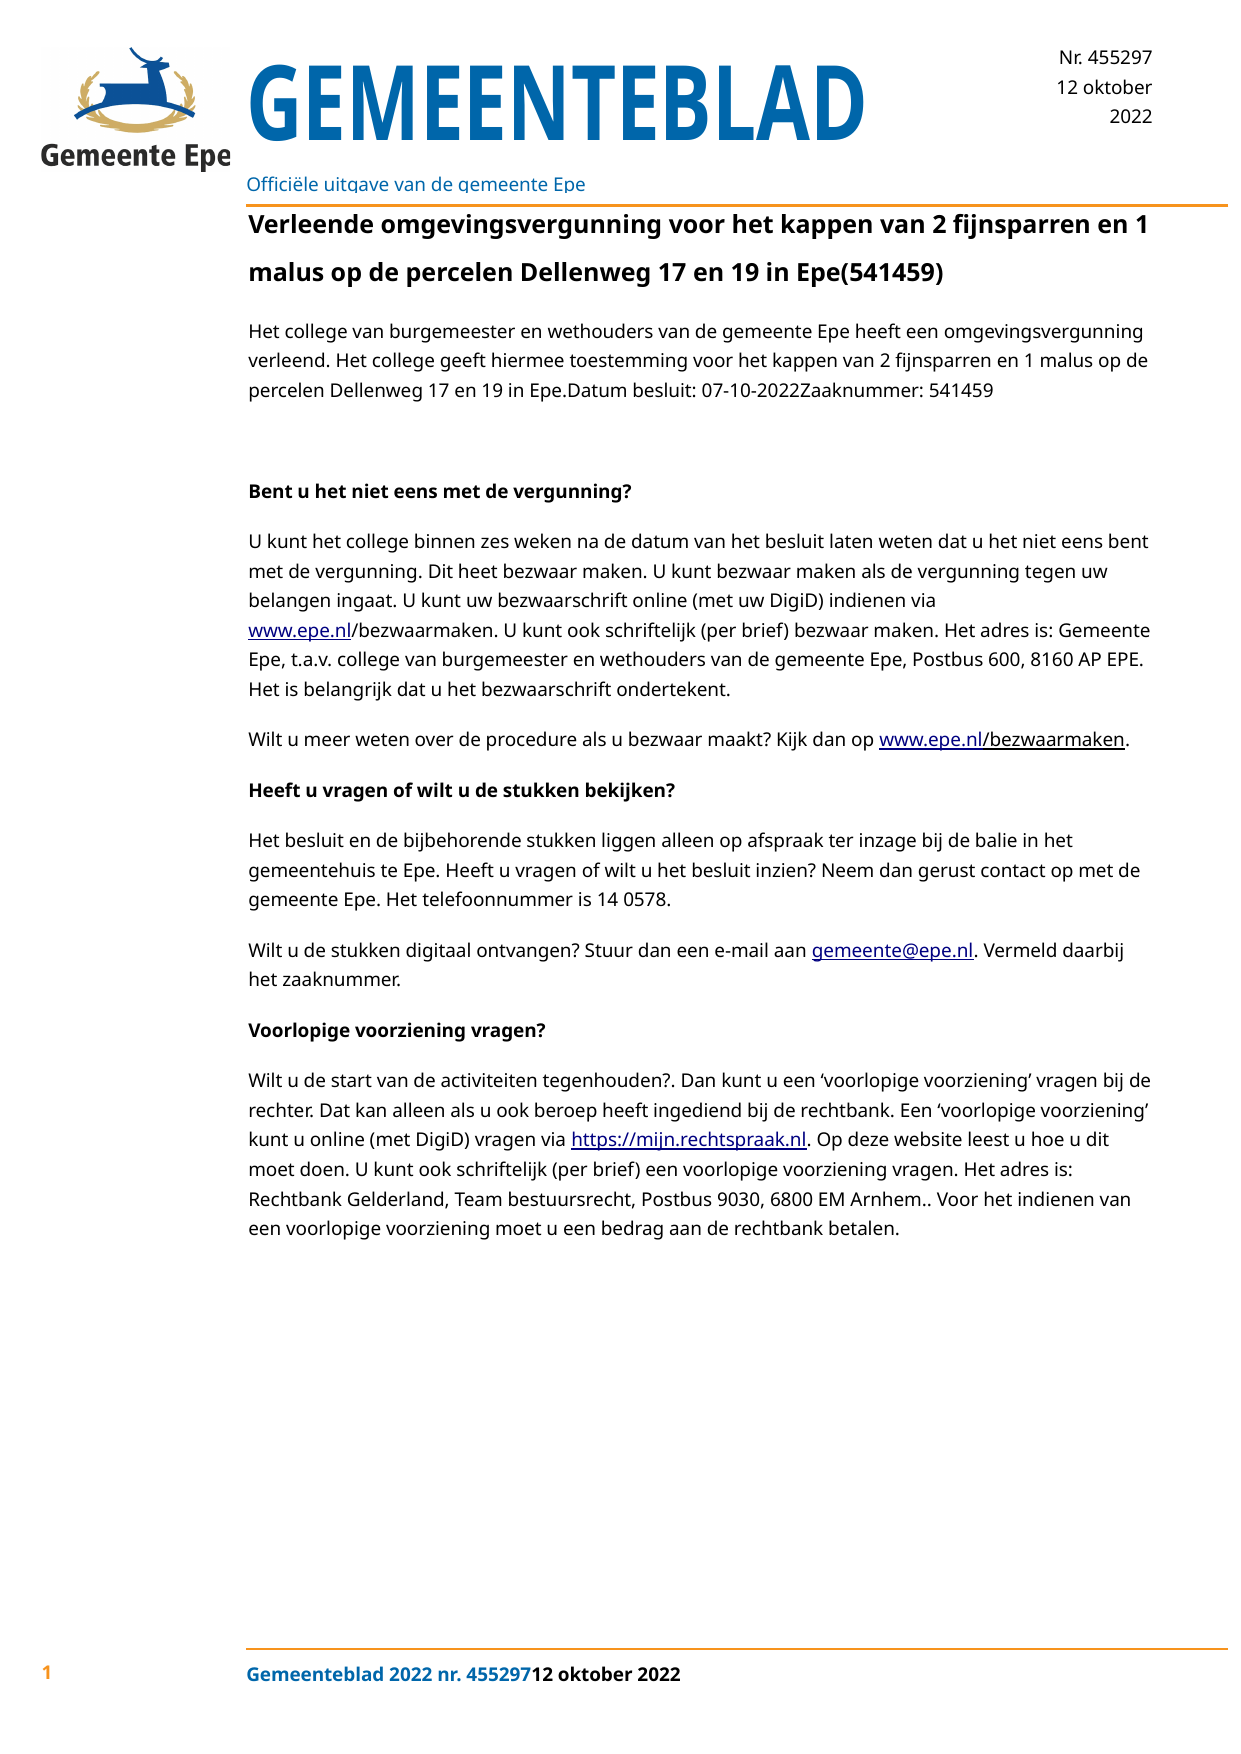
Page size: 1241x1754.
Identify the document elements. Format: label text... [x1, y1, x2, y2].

text U kunt het college binnen zes weken na de datum van het besluit laten weten dat u het niet eens bent met de vergunning. Dit heet bezwaar maken. U kunt bezwaar maken als de vergunning tegen uw belangen ingaat. U kunt uw bezwaarschrift online (met uw DigiD) indienen via www.epe.nl/bezwaarmaken. U kunt ook schriftelijk (per brief) bezwaar maken. Het adres is: Gemeente Epe, t.a.v. college van burgemeester en wethouders van de gemeente Epe, Postbus 600, 8160 AP EPE. Het is belangrijk dat u het bezwaarschrift ondertekent. [248, 528, 1152, 702]
text Het besluit en de bijbehorende stukken liggen alleen op afspraak ter inzage bij de balie in het gemeentehuis te Epe. Heeft u vragen of wilt u het besluit inzien? Neem dan gerust contact op met de gemeente Epe. Het telefoonnummer is 14 0578. [248, 827, 1152, 912]
text Voorlopige voorziening vragen? [248, 1017, 1152, 1043]
text Verleende omgevingsvergunning voor het kappen van 2 fijnsparren en 1 malus op de percelen Dellenweg 17 en 19 in Epe(541459) [248, 207, 1152, 288]
text Het college van burgemeester en wethouders van de gemeente Epe heeft een omgevingsvergunning verleend. Het college geeft hiermee toestemming voor het kappen van 2 fijnsparren en 1 malus op de percelen Dellenweg 17 en 19 in Epe.Datum besluit: 07-10-2022Zaaknummer: 541459 [248, 318, 1152, 403]
text Wilt u meer weten over de procedure als u bezwaar maakt? Kijk dan op www.epe.nl/bezwaarmaken. [248, 727, 1152, 752]
text Heeft u vragen of wilt u de stukken bekijken? [248, 777, 1152, 803]
text Bent u het niet eens met de vergunning? [248, 478, 1152, 504]
text Wilt u de stukken digitaal ontvangen? Stuur dan een e-mail aan gemeente@epe.nl. Vermeld daarbij het zaaknummer. [248, 937, 1152, 992]
picture [41, 47, 231, 172]
text Wilt u de start van de activiteiten tegenhouden?. Dan kunt u een ‘voorlopige voorziening’ vragen bij de rechter. Dat kan alleen als u ook beroep heeft ingediend bij de rechtbank. Een ‘voorlopige voorziening’ kunt u online (met DigiD) vragen via https://mijn.rechtspraak.nl. Op deze website leest u hoe u dit moet doen. U kunt ook schriftelijk (per brief) een voorlopige voorziening vragen. Het adres is: Rechtbank Gelderland, Team bestuursrecht, Postbus 9030, 6800 EM Arnhem.. Voor het indienen van een voorlopige voorziening moet u een bedrag aan de rechtbank betalen. [248, 1067, 1152, 1241]
